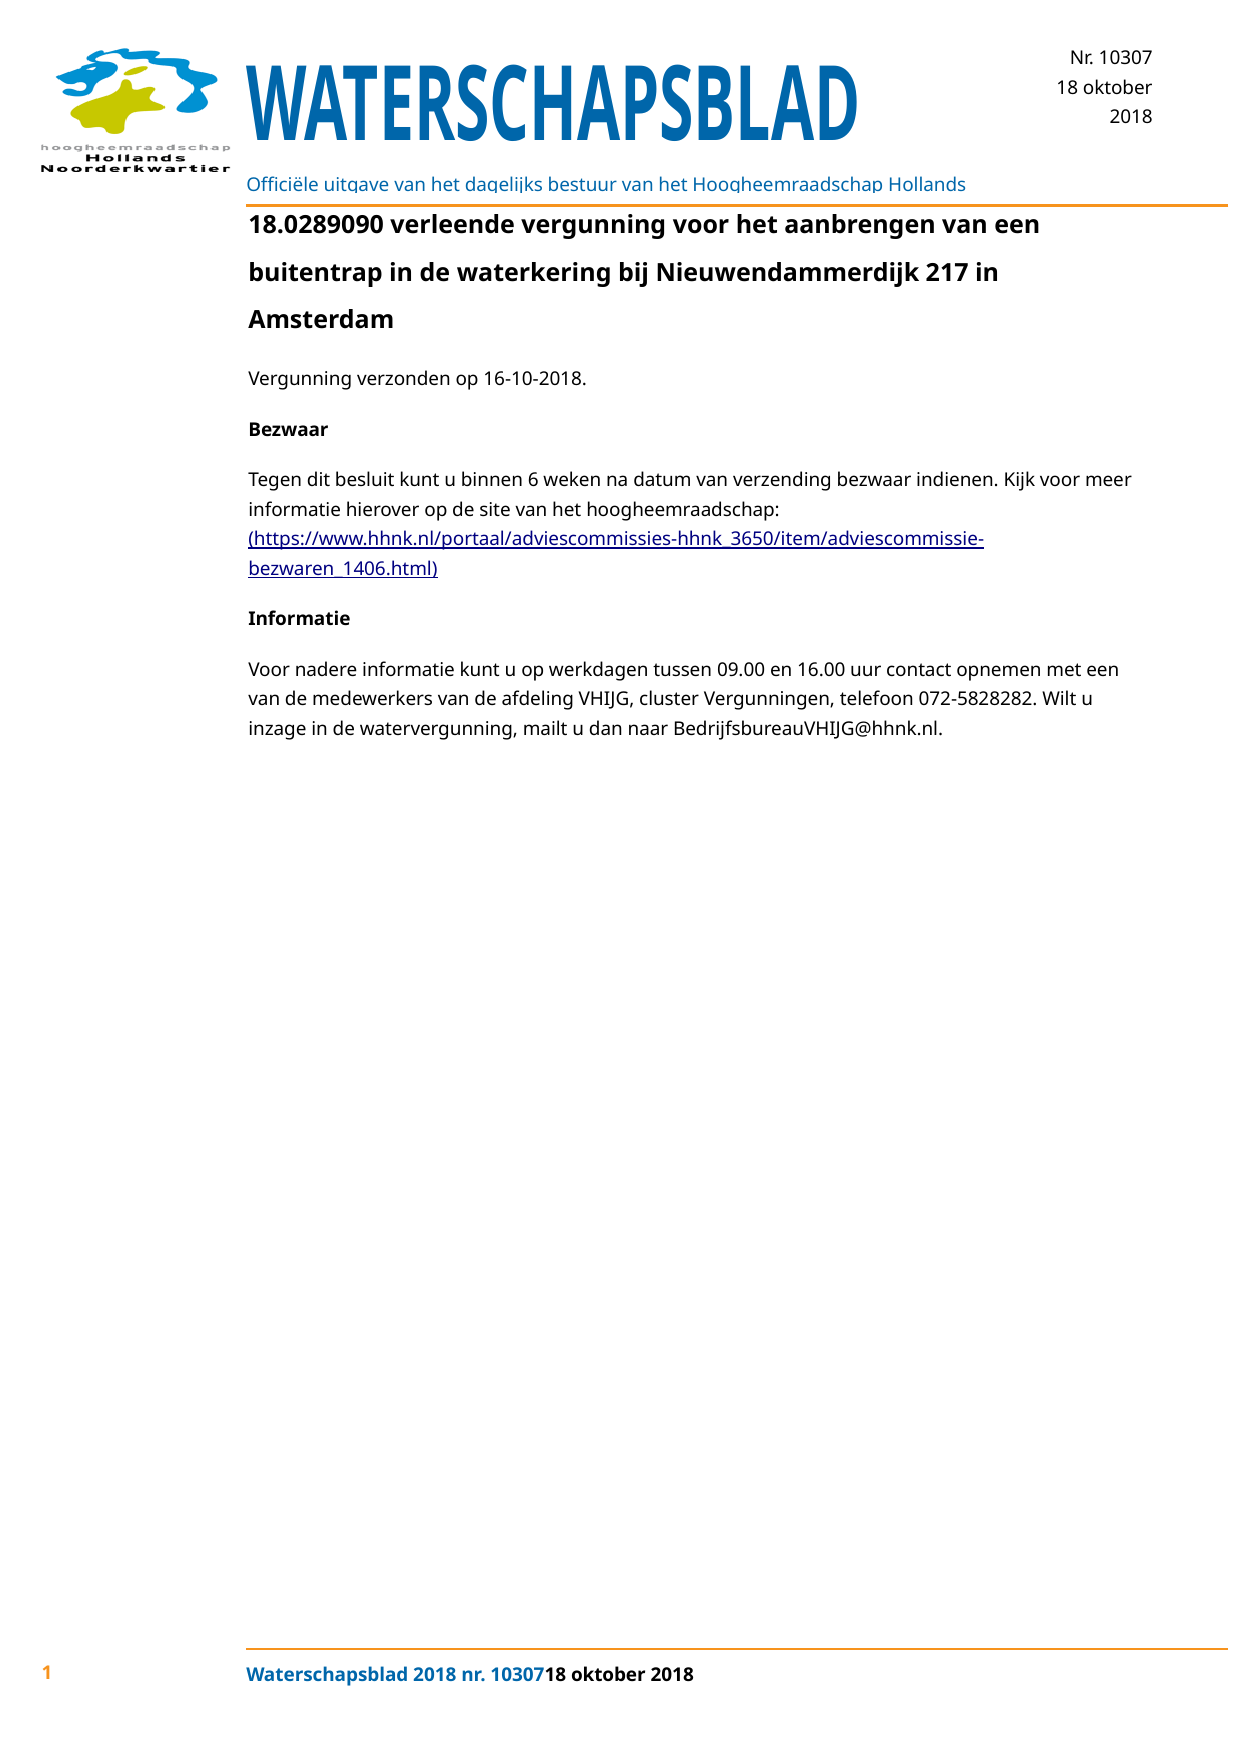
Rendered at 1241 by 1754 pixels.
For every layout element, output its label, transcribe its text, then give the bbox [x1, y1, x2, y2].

text Tegen dit besluit kunt u binnen 6 weken na datum van verzending bezwaar indienen. Kijk voor meer informatie hierover op de site van het hoogheemraadschap: (https://www.hhnk.nl/portaal/adviescommissies-hhnk_3650/item/adviescommissie-bezwaren_1406.html) [248, 466, 1152, 581]
text Bezwaar [248, 416, 1152, 442]
text Vergunning verzonden op 16-10-2018. [248, 366, 1152, 391]
text Voor nadere informatie kunt u op werkdagen tussen 09.00 en 16.00 uur contact opnemen met een van de medewerkers van de afdeling VHIJG, cluster Vergunningen, telefoon 072-5828282. Wilt u inzage in de watervergunning, mailt u dan naar BedrijfsbureauVHIJG@hhnk.nl. [248, 656, 1152, 741]
text Informatie [248, 606, 1152, 631]
picture [41, 47, 231, 172]
text 18.0289090 verleende vergunning voor het aanbrengen van een buitentrap in de waterkering bij Nieuwendammerdijk 217 in Amsterdam [248, 207, 1152, 336]
